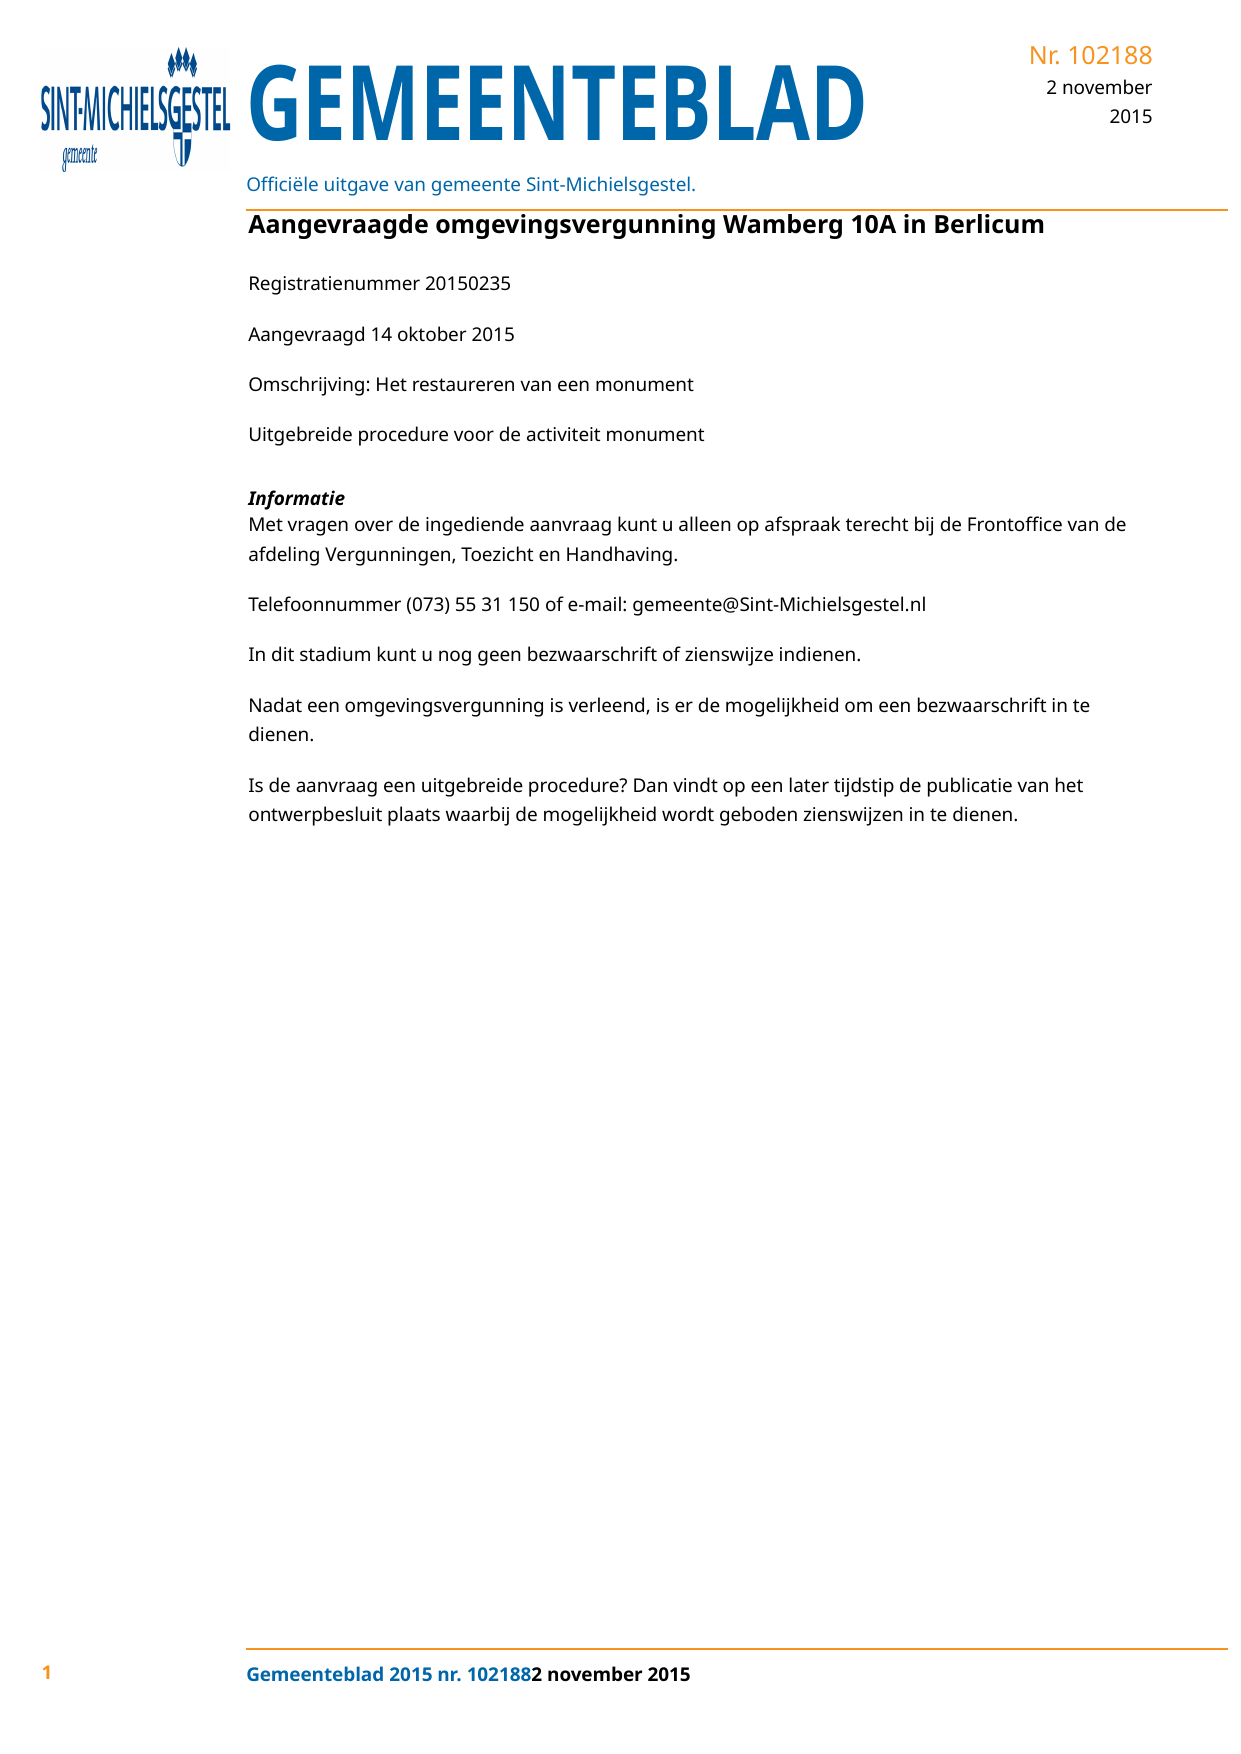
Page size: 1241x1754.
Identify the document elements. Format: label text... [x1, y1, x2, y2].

text Omschrijving: Het restaureren van een monument [248, 371, 1152, 397]
text Nadat een omgevingsvergunning is verleend, is er de mogelijkheid om een bezwaarschrift in te dienen. [248, 692, 1152, 747]
text Aangevraagde omgevingsvergunning Wamberg 10A in Berlicum [248, 211, 1152, 241]
text Registratienummer 20150235 [248, 270, 1152, 296]
text In dit stadium kunt u nog geen bezwaarschrift of zienswijze indienen. [248, 642, 1152, 667]
text Met vragen over de ingediende aanvraag kunt u alleen op afspraak terecht bij de Frontoffice van de afdeling Vergunningen, Toezicht en Handhaving. [248, 511, 1152, 567]
text Uitgebreide procedure voor de activiteit monument [248, 422, 1152, 447]
text Telefoonnummer (073) 55 31 150 of e-mail: gemeente@Sint-Michielsgestel.nl [248, 591, 1152, 617]
picture [41, 47, 231, 172]
text Informatie [248, 486, 1152, 511]
text Aangevraagd 14 oktober 2015 [248, 321, 1152, 346]
text Is de aanvraag een uitgebreide procedure? Dan vindt op een later tijdstip de publicatie van het ontwerpbesluit plaats waarbij de mogelijkheid wordt geboden zienswijzen in te dienen. [248, 772, 1152, 827]
